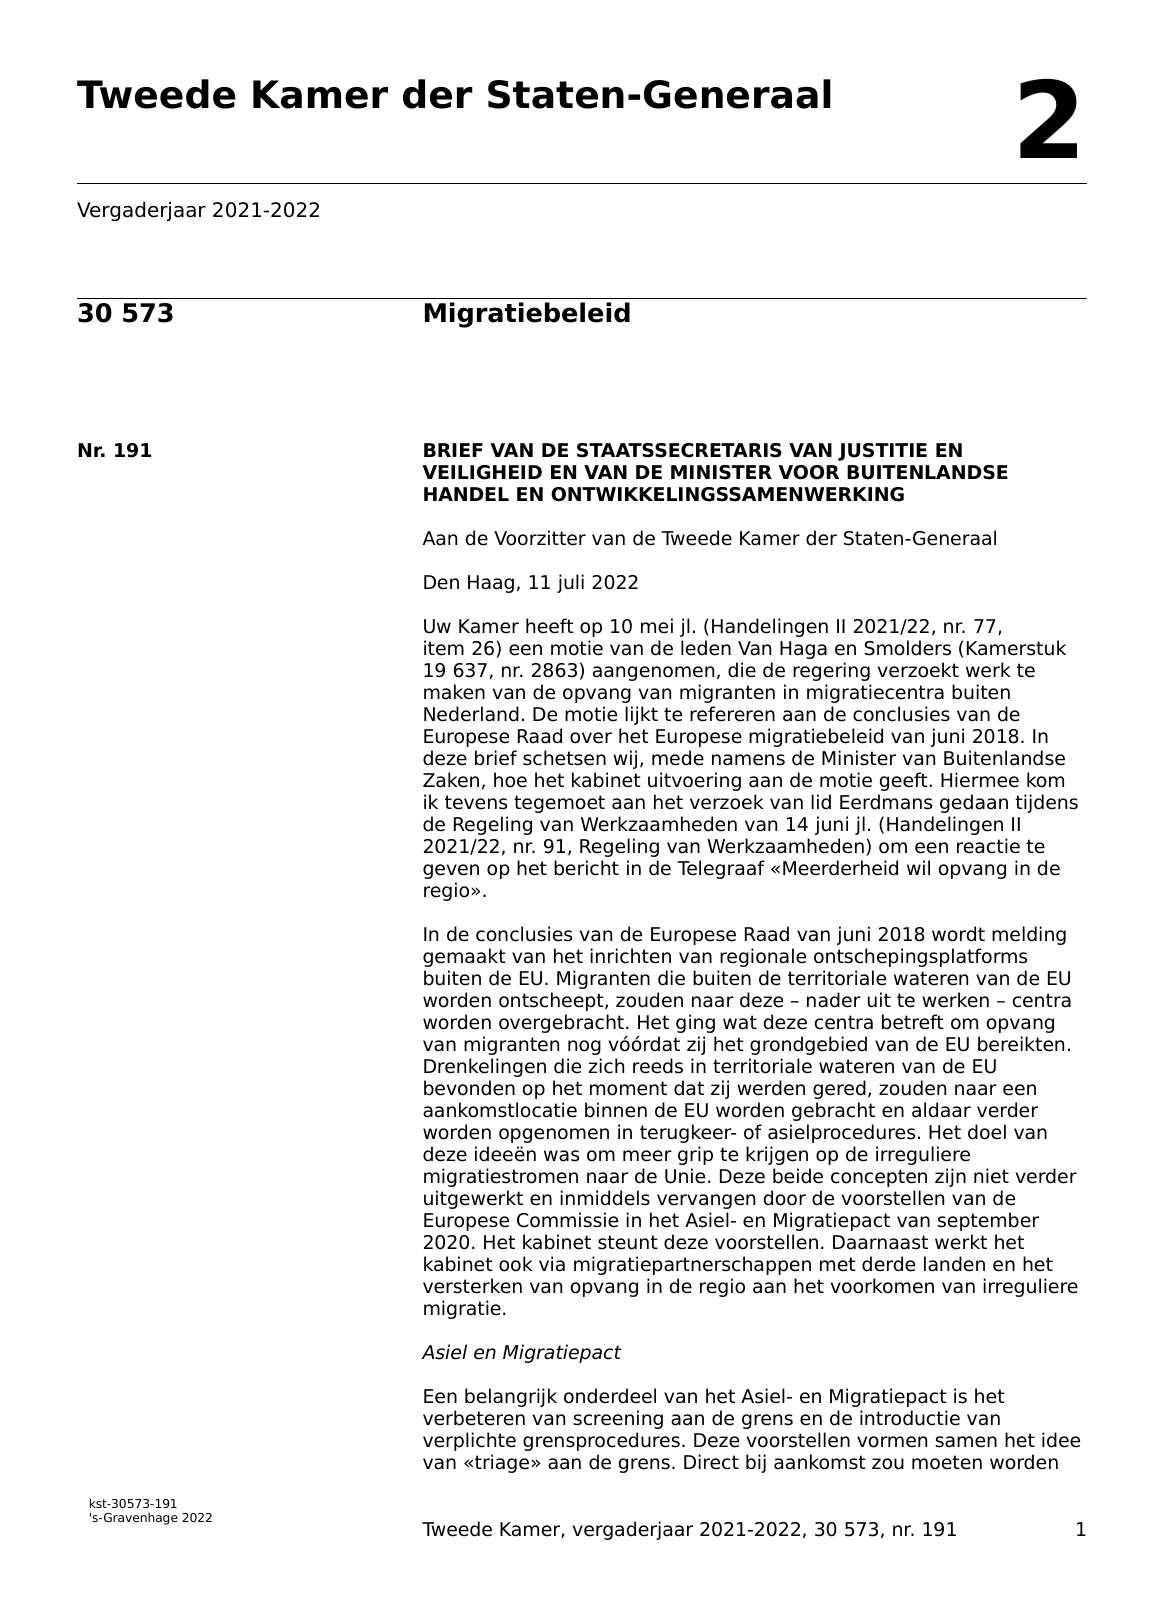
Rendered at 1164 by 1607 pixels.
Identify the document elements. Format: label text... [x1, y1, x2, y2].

text 's-Gravenhage 2022 [88, 1511, 323, 1525]
table_cell Vergaderjaar 2021-2022 [77, 184, 1087, 298]
subtitle Nr. 191 BRIEF VAN DE STAATSSECRETARIS VAN JUSTITIE EN VEILIGHEID EN VAN DE MINISTER VOOR BUITENLANDSE HANDEL EN ONTWIKKELINGSSAMENWERKING [77, 440, 1087, 506]
subtitle 30 573 Migratiebeleid [77, 299, 1087, 329]
text Uw Kamer heeft op 10 mei jl. (Handelingen II 2021/22, nr. 77, item 26) een motie van de leden Van Haga en Smolders (Kamerstuk 19 637, nr. 2863) aangenomen, die de regering verzoekt werk te maken van de opvang van migranten in migratiecentra buiten Nederland. De motie lijkt te refereren aan de conclusies van de Europese Raad over het Europese migratiebeleid van juni 2018. In deze brief schetsen wij, mede namens de Minister van Buitenlandse Zaken, hoe het kabinet uitvoering aan de motie geeft. Hiermee kom ik tevens tegemoet aan het verzoek van lid Eerdmans gedaan tijdens de Regeling van Werkzaamheden van 14 juni jl. (Handelingen II 2021/22, nr. 91, Regeling van Werkzaamheden) om een reactie te geven op het bericht in de Telegraaf «Meerderheid wil opvang in de regio». [422, 616, 1087, 902]
text In de conclusies van de Europese Raad van juni 2018 wordt melding gemaakt van het inrichten van regionale ontschepingsplatforms buiten de EU. Migranten die buiten de territoriale wateren van de EU worden ontscheept, zouden naar deze – nader uit te werken – centra worden overgebracht. Het ging wat deze centra betreft om opvang van migranten nog vóórdat zij het grondgebied van de EU bereikten. Drenkelingen die zich reeds in territoriale wateren van de EU bevonden op het moment dat zij werden gered, zouden naar een aankomstlocatie binnen de EU worden gebracht en aldaar verder worden opgenomen in terugkeer- of asielprocedures. Het doel van deze ideeën was om meer grip te krijgen op de irreguliere migratiestromen naar de Unie. Deze beide concepten zijn niet verder uitgewerkt en inmiddels vervangen door de voorstellen van de Europese Commissie in het Asiel- en Migratiepact van september 2020. Het kabinet steunt deze voorstellen. Daarnaast werkt het kabinet ook via migratiepartnerschappen met derde landen en het versterken van opvang in de regio aan het voorkomen van irreguliere migratie. [422, 924, 1087, 1320]
text Een belangrijk onderdeel van het Asiel- en Migratiepact is het verbeteren van screening aan de grens en de introductie van verplichte grensprocedures. Deze voorstellen vormen samen het idee van «triage» aan de grens. Direct bij aankomst zou moeten worden [422, 1386, 1087, 1474]
table_header 2 [886, 59, 1087, 183]
table_header Tweede Kamer der Staten-Generaal [77, 59, 886, 183]
text kst-30573-191 [88, 1497, 323, 1511]
subtitle Asiel en Migratiepact [422, 1342, 1087, 1364]
text Den Haag, 11 juli 2022 [422, 572, 1087, 594]
text Aan de Voorzitter van de Tweede Kamer der Staten-Generaal [422, 528, 1087, 550]
